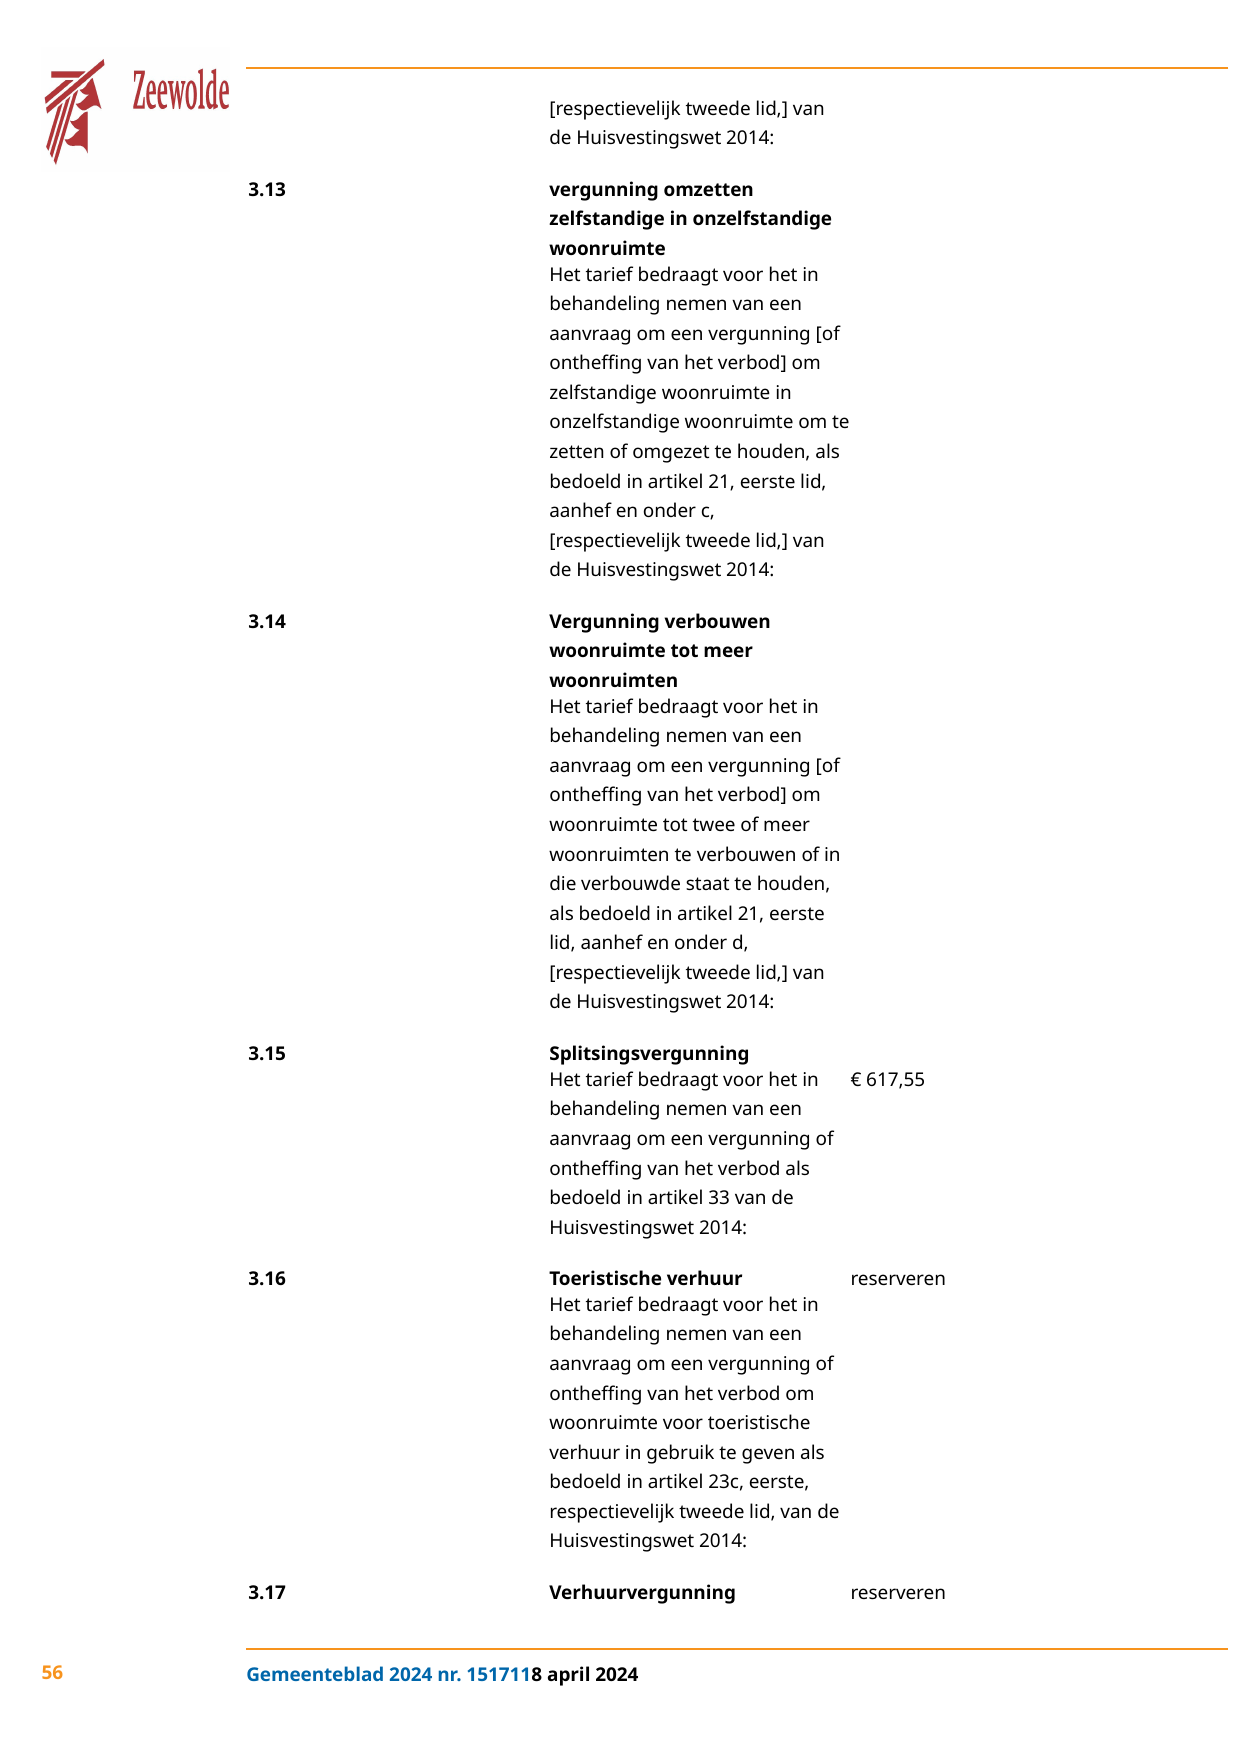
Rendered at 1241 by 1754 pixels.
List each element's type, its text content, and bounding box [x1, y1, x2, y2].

table_cell Het tarief bedraagt voor het in behandeling nemen van een aanvraag om een vergunning of ontheffing van het verbod om woonruimte voor toeristische verhuur in gebruik te geven als bedoeld in artikel 23c, eerste, respectievelijk tweede lid, van de Huisvestingswet 2014: [549, 1291, 850, 1553]
table_cell [248, 95, 549, 150]
table_cell reserveren [850, 1579, 1152, 1605]
table_cell Het tarief bedraagt voor het in behandeling nemen van een aanvraag om een vergunning [of ontheffing van het verbod] om zelfstandige woonruimte in onzelfstandige woonruimte om te zetten of omgezet te houden, als bedoeld in artikel 21, eerste lid, aanhef en onder c, [respectievelijk tweede lid,] van de Huisvestingswet 2014: [549, 261, 850, 582]
table_cell Splitsingsvergunning [549, 1040, 850, 1066]
table_cell [248, 582, 549, 608]
table_cell [850, 95, 1152, 150]
table_cell [248, 150, 549, 176]
table_cell [850, 1240, 1152, 1265]
table_cell [248, 1554, 549, 1579]
table_cell 3.14 [248, 608, 549, 693]
table_cell [850, 1554, 1152, 1579]
table_cell € 617,55 [850, 1066, 1152, 1239]
table_cell [549, 1015, 850, 1040]
table_cell [850, 1040, 1152, 1066]
table_cell [850, 693, 1152, 1014]
table_cell 3.17 [248, 1579, 549, 1605]
table_cell 3.15 [248, 1040, 549, 1066]
table_cell [respectievelijk tweede lid,] van de Huisvestingswet 2014: [549, 95, 850, 150]
table_cell reserveren [850, 1265, 1152, 1291]
table_cell [850, 1291, 1152, 1553]
table_cell [850, 608, 1152, 693]
table_cell [850, 176, 1152, 261]
table_cell [248, 1291, 549, 1553]
table_cell [850, 582, 1152, 608]
table_cell [549, 150, 850, 176]
table_cell [248, 1015, 549, 1040]
table_cell [549, 1554, 850, 1579]
table_cell [549, 1240, 850, 1265]
table_cell [248, 1066, 549, 1239]
table_cell 3.13 [248, 176, 549, 261]
table_cell Het tarief bedraagt voor het in behandeling nemen van een aanvraag om een vergunning of ontheffing van het verbod als bedoeld in artikel 33 van de Huisvestingswet 2014: [549, 1066, 850, 1239]
table_cell [850, 1015, 1152, 1040]
table_cell [248, 1240, 549, 1265]
table_cell [850, 150, 1152, 176]
table_cell [850, 261, 1152, 582]
table_cell Verhuurvergunning [549, 1579, 850, 1605]
picture [41, 47, 231, 172]
table_cell Vergunning verbouwen woonruimte tot meer woonruimten [549, 608, 850, 693]
table_cell Toeristische verhuur [549, 1265, 850, 1291]
table_cell [549, 582, 850, 608]
table_cell Het tarief bedraagt voor het in behandeling nemen van een aanvraag om een vergunning [of ontheffing van het verbod] om woonruimte tot twee of meer woonruimten te verbouwen of in die verbouwde staat te houden, als bedoeld in artikel 21, eerste lid, aanhef en onder d, [respectievelijk tweede lid,] van de Huisvestingswet 2014: [549, 693, 850, 1014]
table_cell vergunning omzetten zelfstandige in onzelfstandige woonruimte [549, 176, 850, 261]
table_cell 3.16 [248, 1265, 549, 1291]
table_cell [248, 693, 549, 1014]
table_cell [248, 261, 549, 582]
